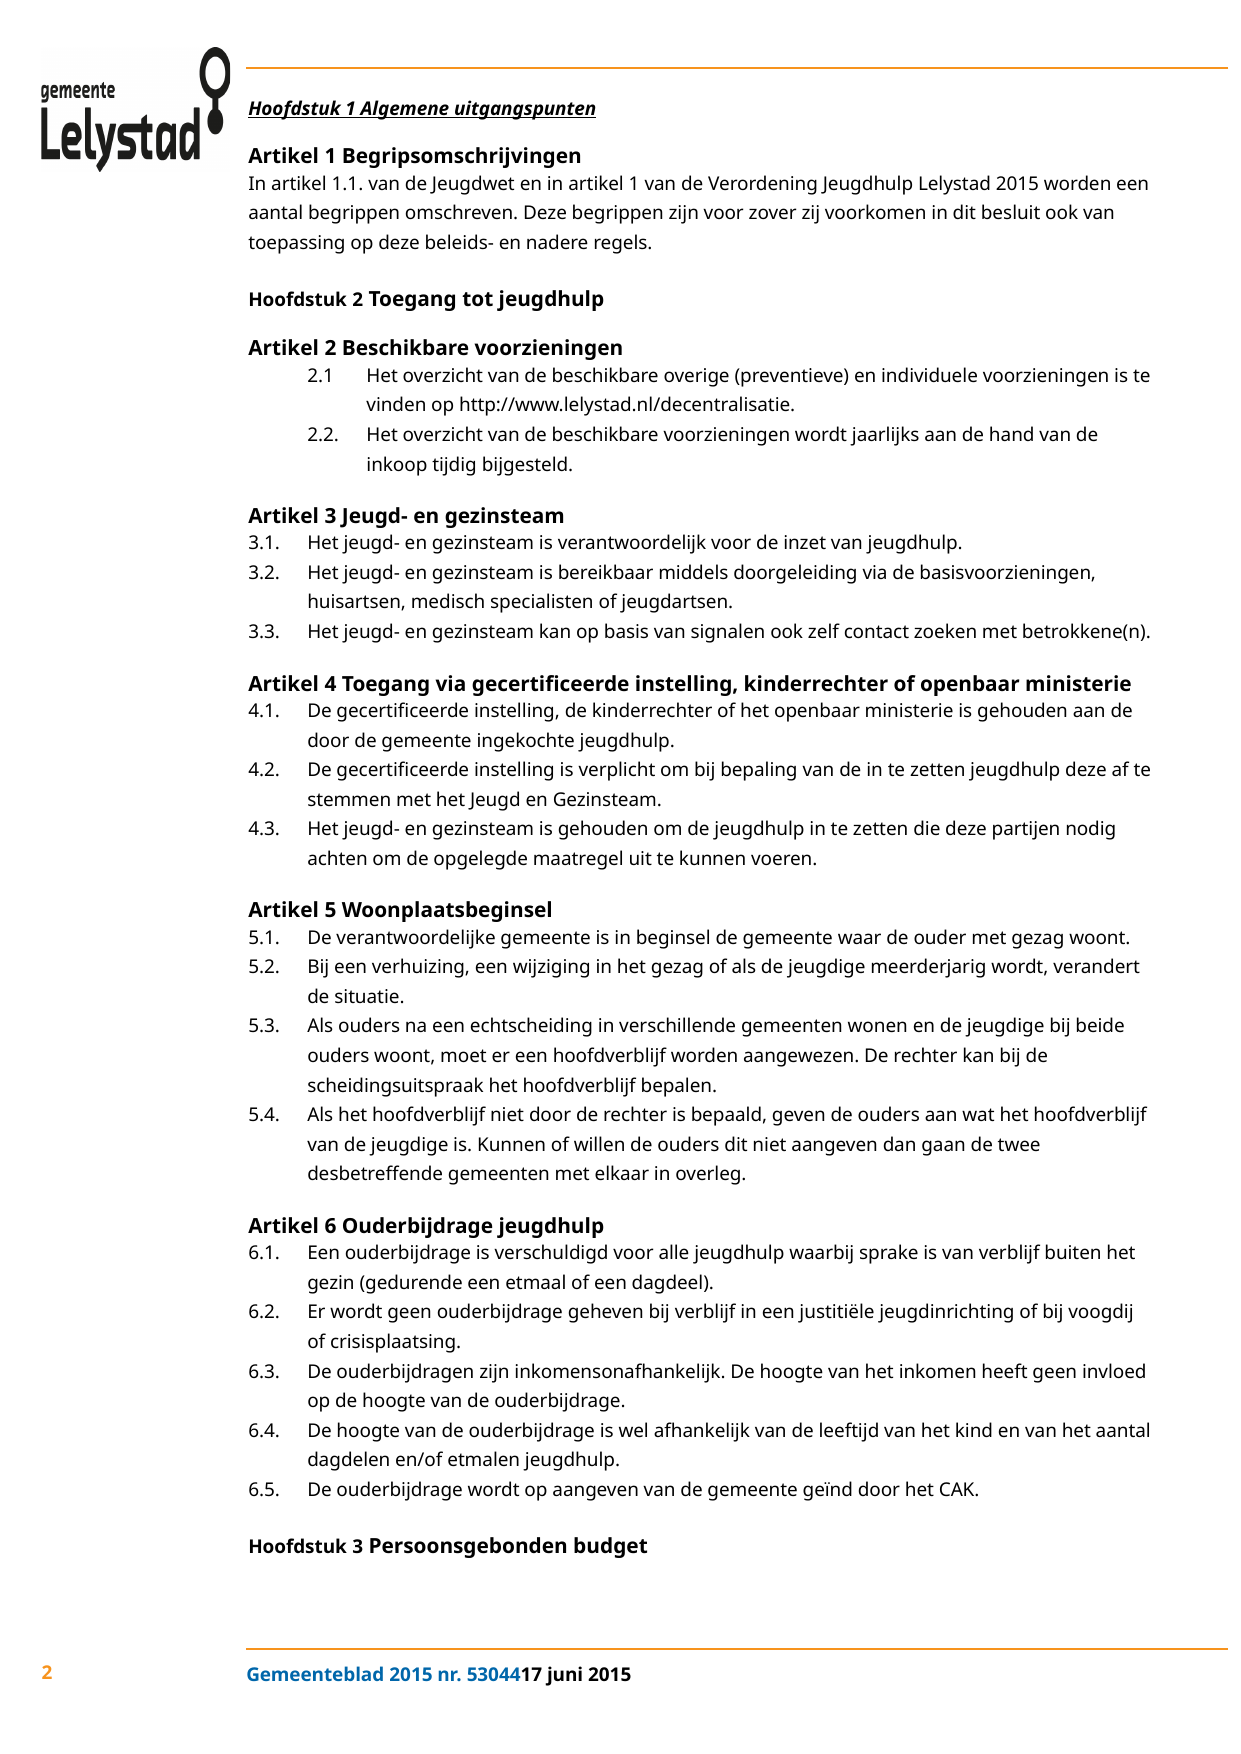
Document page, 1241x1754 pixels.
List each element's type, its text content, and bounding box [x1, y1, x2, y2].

list Een ouderbijdrage is verschuldigd voor alle jeugdhulp waarbij sprake is van verblijf buiten het gezin (gedurende een etmaal of een dagdeel). [248, 1239, 1152, 1295]
text Hoofdstuk 2 Toegang tot jeugdhulp [248, 284, 1152, 313]
list De ouderbijdragen zijn inkomensonafhankelijk. De hoogte van het inkomen heeft geen invloed op de hoogte van de ouderbijdrage. [248, 1358, 1152, 1413]
list Als het hoofdverblijf niet door de rechter is bepaald, geven de ouders aan wat het hoofdverblijf van de jeugdige is. Kunnen of willen de ouders dit niet aangeven dan gaan de twee desbetreffende gemeenten met elkaar in overleg. [248, 1101, 1152, 1186]
picture [41, 47, 231, 172]
text In artikel 1.1. van de Jeugdwet en in artikel 1 van de Verordening Jeugdhulp Lelystad 2015 worden een aantal begrippen omschreven. Deze begrippen zijn voor zover zij voorkomen in dit besluit ook van toepassing op deze beleids- en nadere regels. [248, 170, 1152, 255]
text Hoofdstuk 3 Persoonsgebonden budget [248, 1531, 1152, 1560]
list De gecertificeerde instelling is verplicht om bij bepaling van de in te zetten jeugdhulp deze af te stemmen met het Jeugd en Gezinsteam. [248, 756, 1152, 812]
text Hoofdstuk 1 Algemene uitgangspunten [248, 95, 1152, 121]
list De verantwoordelijke gemeente is in beginsel de gemeente waar de ouder met gezag woont. [248, 924, 1152, 950]
list Het overzicht van de beschikbare overige (preventieve) en individuele voorzieningen is te vinden op http://www.lelystad.nl/decentralisatie. [307, 362, 1152, 417]
list Het overzicht van de beschikbare voorzieningen wordt jaarlijks aan de hand van de inkoop tijdig bijgesteld. [307, 421, 1152, 476]
list Als ouders na een echtscheiding in verschillende gemeenten wonen en de jeugdige bij beide ouders woont, moet er een hoofdverblijf worden aangewezen. De rechter kan bij de scheidingsuitspraak het hoofdverblijf bepalen. [248, 1013, 1152, 1098]
list Het jeugd- en gezinsteam kan op basis van signalen ook zelf contact zoeken met betrokkene(n). [248, 618, 1152, 644]
list Bij een verhuizing, een wijziging in het gezag of als de jeugdige meerderjarig wordt, verandert de situatie. [248, 953, 1152, 1009]
text Artikel 3 Jeugd- en gezinsteam [248, 501, 1152, 529]
text Artikel 6 Ouderbijdrage jeugdhulp [248, 1211, 1152, 1239]
list De gecertificeerde instelling, de kinderrechter of het openbaar ministerie is gehouden aan de door de gemeente ingekochte jeugdhulp. [248, 697, 1152, 752]
list De hoogte van de ouderbijdrage is wel afhankelijk van de leeftijd van het kind en van het aantal dagdelen en/of etmalen jeugdhulp. [248, 1417, 1152, 1472]
list Het jeugd- en gezinsteam is verantwoordelijk voor de inzet van jeugdhulp. [248, 529, 1152, 555]
list Het jeugd- en gezinsteam is gehouden om de jeugdhulp in te zetten die deze partijen nodig achten om de opgelegde maatregel uit te kunnen voeren. [248, 816, 1152, 871]
text Artikel 5 Woonplaatsbeginsel [248, 896, 1152, 924]
list De ouderbijdrage wordt op aangeven van de gemeente geïnd door het CAK. [248, 1476, 1152, 1502]
list Er wordt geen ouderbijdrage geheven bij verblijf in een justitiële jeugdinrichting of bij voogdij of crisisplaatsing. [248, 1299, 1152, 1354]
text Artikel 2 Beschikbare voorzieningen [248, 333, 1152, 362]
text Artikel 4 Toegang via gecertificeerde instelling, kinderrechter of openbaar ministerie [248, 669, 1152, 697]
text Artikel 1 Begripsomschrijvingen [248, 141, 1152, 170]
list Het jeugd- en gezinsteam is bereikbaar middels doorgeleiding via de basisvoorzieningen, huisartsen, medisch specialisten of jeugdartsen. [248, 559, 1152, 614]
